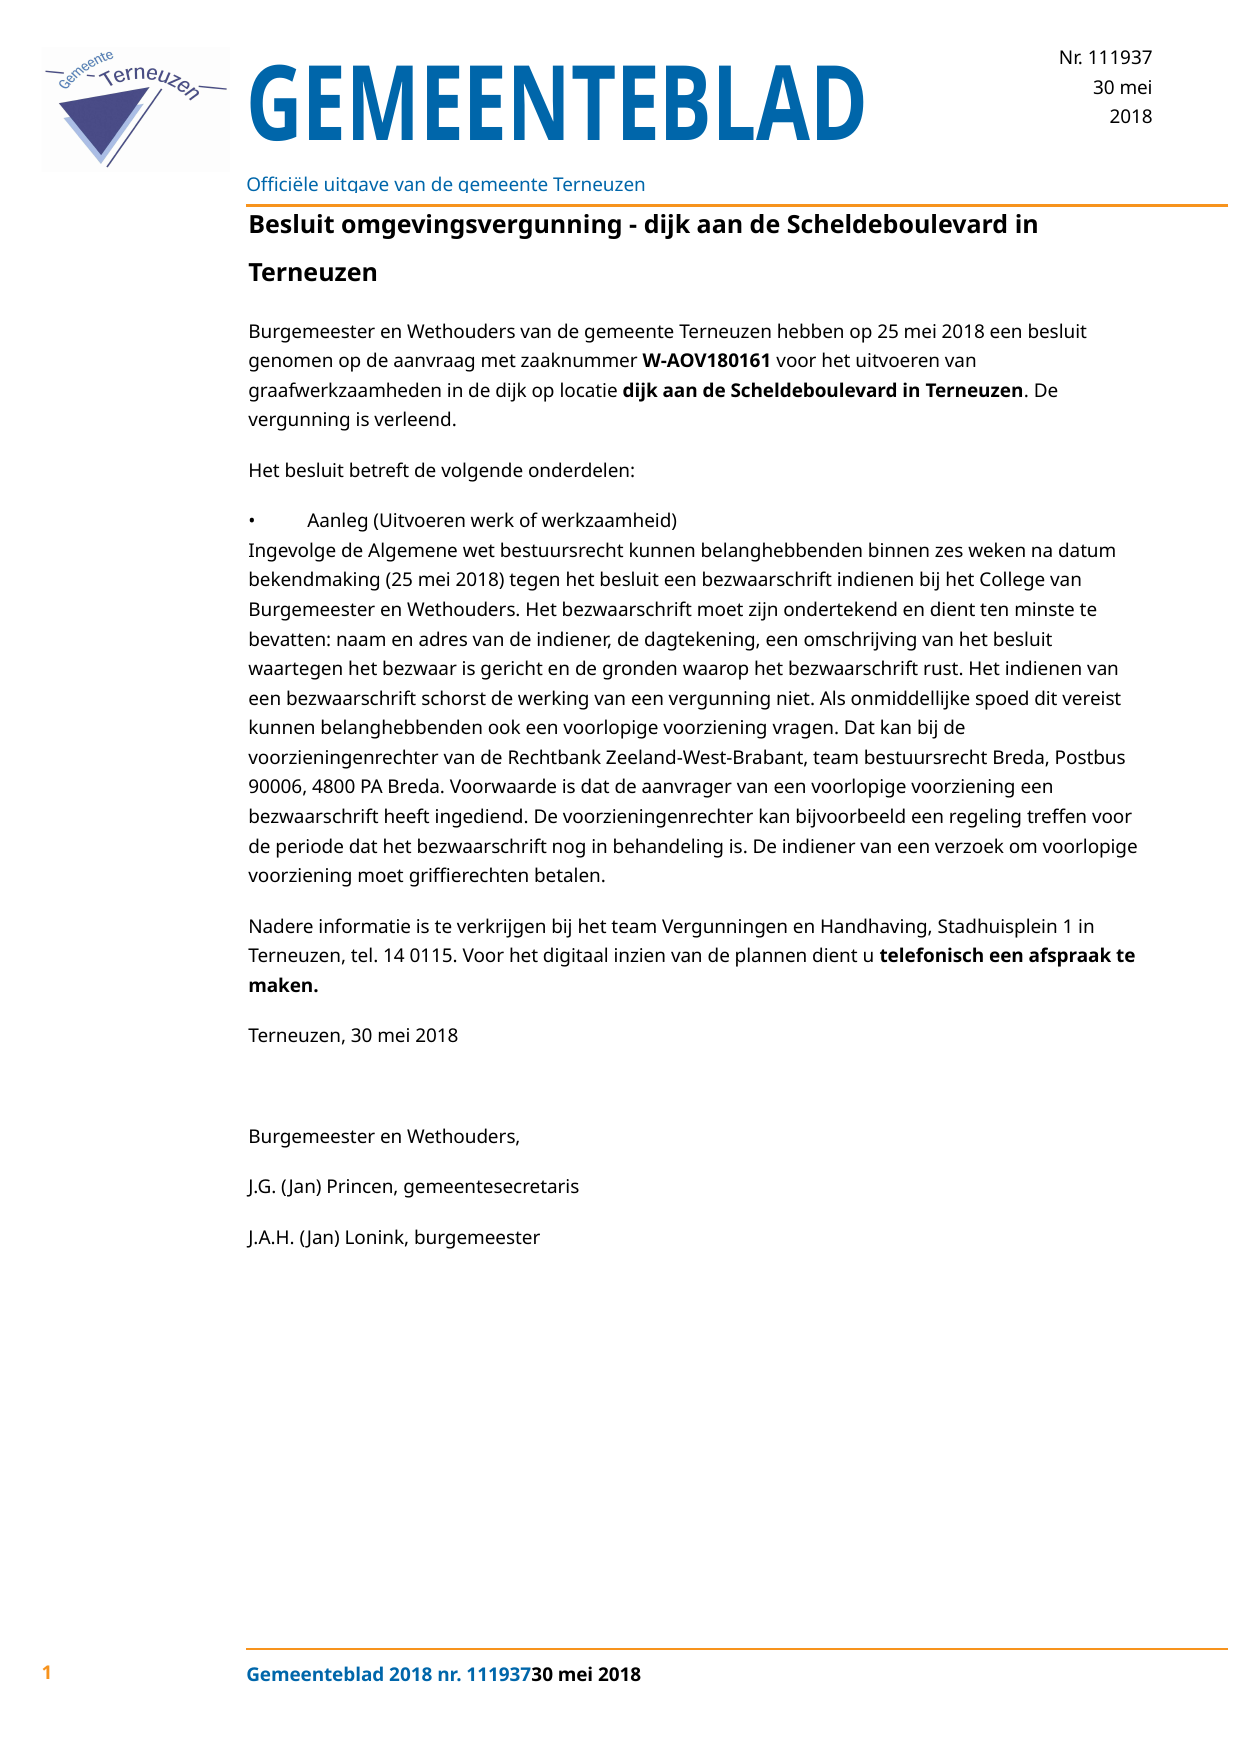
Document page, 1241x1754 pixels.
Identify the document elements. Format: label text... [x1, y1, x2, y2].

text Burgemeester en Wethouders, [248, 1123, 1152, 1149]
text Terneuzen, 30 mei 2018 [248, 1022, 1152, 1048]
text Nadere informatie is te verkrijgen bij het team Vergunningen en Handhaving, Stadhuisplein 1 in Terneuzen, tel. 14 0115. Voor het digitaal inzien van de plannen dient u telefonisch een afspraak te maken. [248, 913, 1152, 998]
text Besluit omgevingsvergunning - dijk aan de Scheldeboulevard in Terneuzen [248, 207, 1152, 288]
text Burgemeester en Wethouders van de gemeente Terneuzen hebben op 25 mei 2018 een besluit genomen op de aanvraag met zaaknummer W-AOV180161 voor het uitvoeren van graafwerkzaamheden in de dijk op locatie dijk aan de Scheldeboulevard in Terneuzen. De vergunning is verleend. [248, 318, 1152, 432]
text Ingevolge de Algemene wet bestuursrecht kunnen belanghebbenden binnen zes weken na datum bekendmaking (25 mei 2018) tegen het besluit een bezwaarschrift indienen bij het College van Burgemeester en Wethouders. Het bezwaarschrift moet zijn ondertekend en dient ten minste te bevatten: naam en adres van de indiener, de dagtekening, een omschrijving van het besluit waartegen het bezwaar is gericht en de gronden waarop het bezwaarschrift rust. Het indienen van een bezwaarschrift schorst de werking van een vergunning niet. Als onmiddellijke spoed dit vereist kunnen belanghebbenden ook een voorlopige voorziening vragen. Dat kan bij de voorzieningenrechter van de Rechtbank Zeeland-West-Brabant, team bestuursrecht Breda, Postbus 90006, 4800 PA Breda. Voorwaarde is dat de aanvrager van een voorlopige voorziening een bezwaarschrift heeft ingediend. De voorzieningenrechter kan bijvoorbeeld een regeling treffen voor de periode dat het bezwaarschrift nog in behandeling is. De indiener van een verzoek om voorlopige voorziening moet griffierechten betalen. [248, 537, 1152, 888]
text J.A.H. (Jan) Lonink, burgemeester [248, 1224, 1152, 1250]
text J.G. (Jan) Princen, gemeentesecretaris [248, 1174, 1152, 1199]
list Aanleg (Uitvoeren werk of werkzaamheid) [248, 507, 1152, 533]
text Het besluit betreft de volgende onderdelen: [248, 457, 1152, 483]
picture [41, 47, 231, 172]
